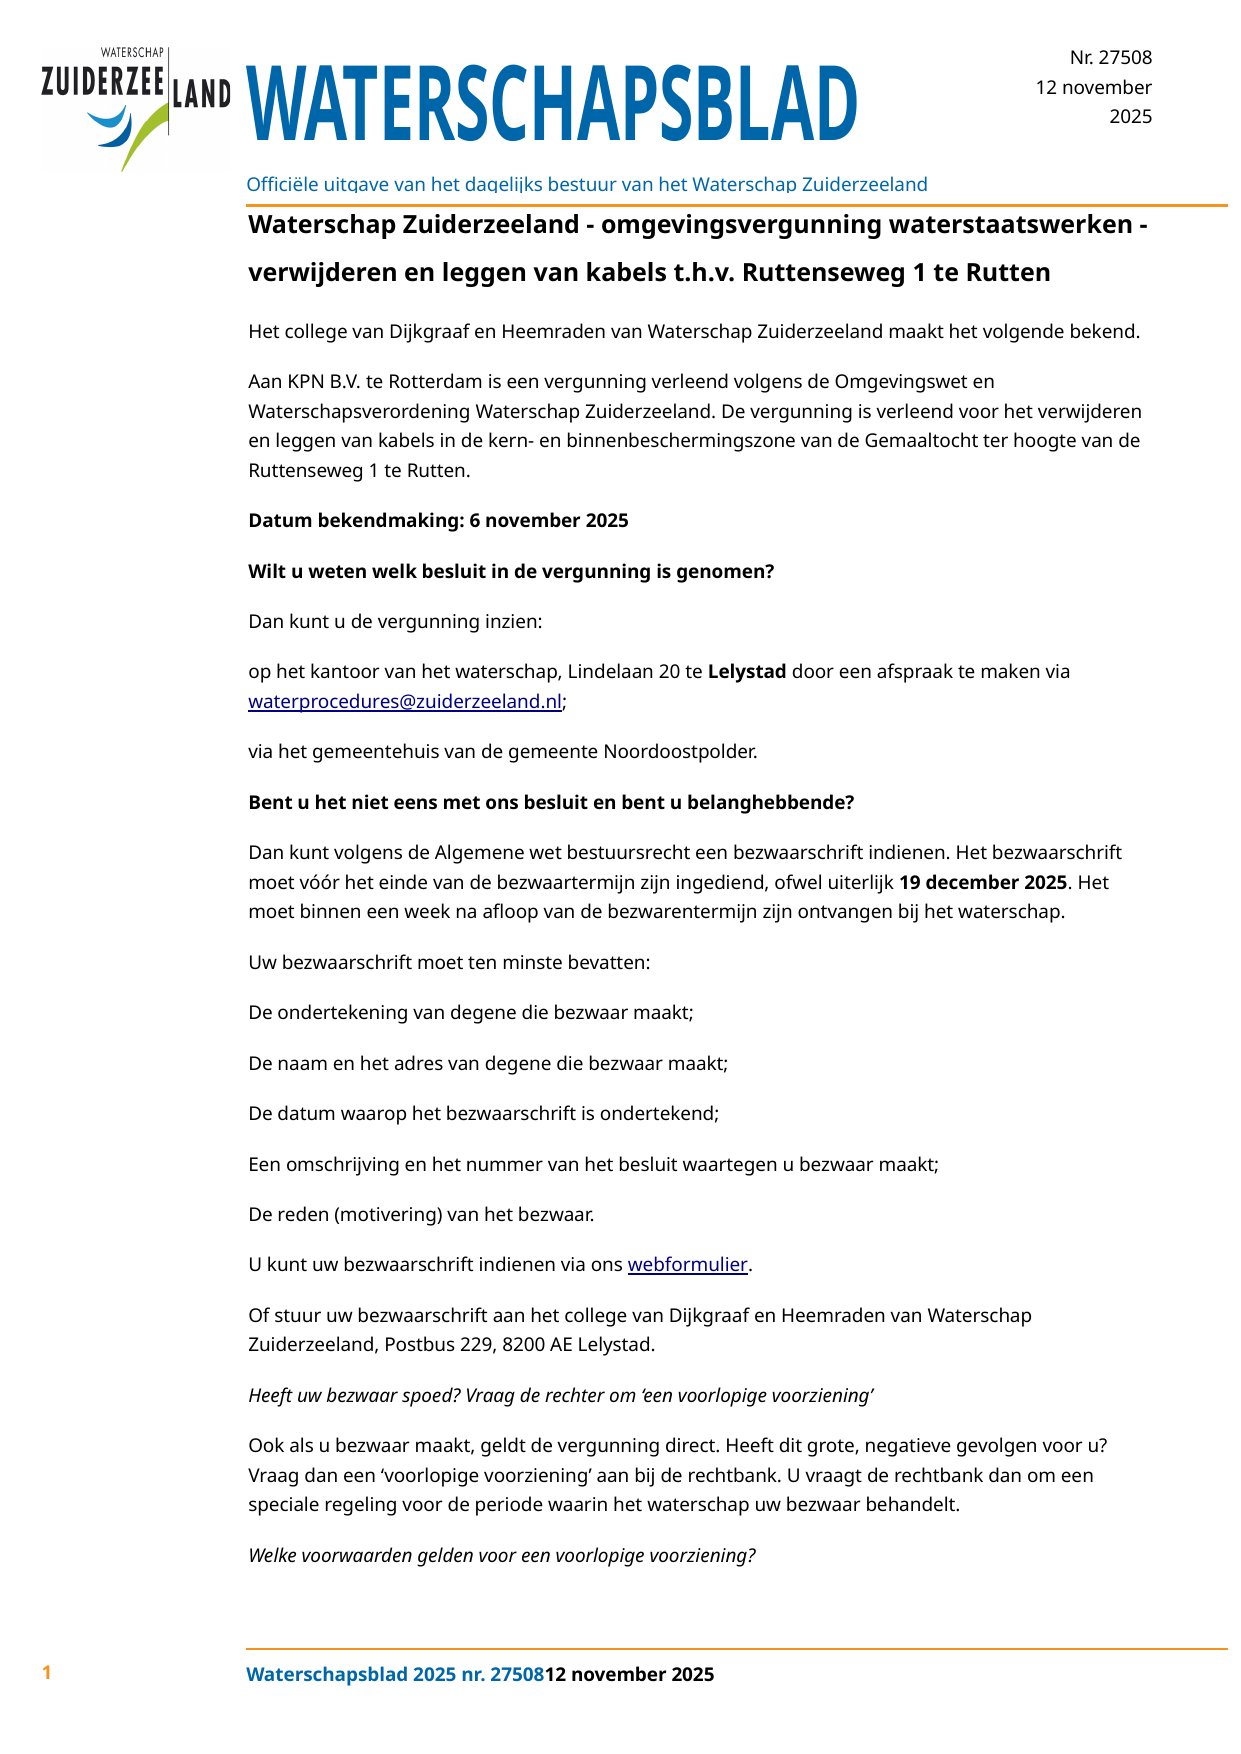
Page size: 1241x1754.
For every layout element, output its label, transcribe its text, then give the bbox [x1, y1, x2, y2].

text De datum waarop het bezwaarschrift is ondertekend; [248, 1100, 1152, 1126]
text Heeft uw bezwaar spoed? Vraag de rechter om ‘een voorlopige voorziening’ [248, 1382, 1152, 1408]
text Datum bekendmaking: 6 november 2025 [248, 507, 1152, 533]
text U kunt uw bezwaarschrift indienen via ons webformulier. [248, 1252, 1152, 1277]
text Uw bezwaarschrift moet ten minste bevatten: [248, 949, 1152, 975]
text Ook als u bezwaar maakt, geldt de vergunning direct. Heeft dit grote, negatieve gevolgen voor u? Vraag dan een ‘voorlopige voorziening’ aan bij de rechtbank. U vraagt de rechtbank dan om een speciale regeling voor de periode waarin het waterschap uw bezwaar behandelt. [248, 1432, 1152, 1517]
text Een omschrijving en het nummer van het besluit waartegen u bezwaar maakt; [248, 1151, 1152, 1177]
text via het gemeentehuis van de gemeente Noordoostpolder. [248, 739, 1152, 764]
text Wilt u weten welk besluit in de vergunning is genomen? [248, 558, 1152, 584]
text Het college van Dijkgraaf en Heemraden van Waterschap Zuiderzeeland maakt het volgende bekend. [248, 318, 1152, 344]
text Dan kunt volgens de Algemene wet bestuursrecht een bezwaarschrift indienen. Het bezwaarschrift moet vóór het einde van de bezwaartermijn zijn ingediend, ofwel uiterlijk 19 december 2025. Het moet binnen een week na afloop van de bezwarentermijn zijn ontvangen bij het waterschap. [248, 839, 1152, 924]
text Waterschap Zuiderzeeland - omgevingsvergunning waterstaatswerken - verwijderen en leggen van kabels t.h.v. Ruttenseweg 1 te Rutten [248, 207, 1152, 288]
picture [41, 47, 231, 172]
text Dan kunt u de vergunning inzien: [248, 608, 1152, 634]
text Of stuur uw bezwaarschrift aan het college van Dijkgraaf en Heemraden van Waterschap Zuiderzeeland, Postbus 229, 8200 AE Lelystad. [248, 1302, 1152, 1357]
text Welke voorwaarden gelden voor een voorlopige voorziening? [248, 1542, 1152, 1568]
text De reden (motivering) van het bezwaar. [248, 1201, 1152, 1227]
text Aan KPN B.V. te Rotterdam is een vergunning verleend volgens de Omgevingswet en Waterschapsverordening Waterschap Zuiderzeeland. De vergunning is verleend voor het verwijderen en leggen van kabels in de kern- en binnenbeschermingszone van de Gemaaltocht ter hoogte van de Ruttenseweg 1 te Rutten. [248, 368, 1152, 483]
text Bent u het niet eens met ons besluit en bent u belanghebbende? [248, 789, 1152, 815]
text De ondertekening van degene die bezwaar maakt; [248, 999, 1152, 1025]
text De naam en het adres van degene die bezwaar maakt; [248, 1050, 1152, 1076]
text op het kantoor van het waterschap, Lindelaan 20 te Lelystad door een afspraak te maken via waterprocedures@zuiderzeeland.nl; [248, 659, 1152, 714]
